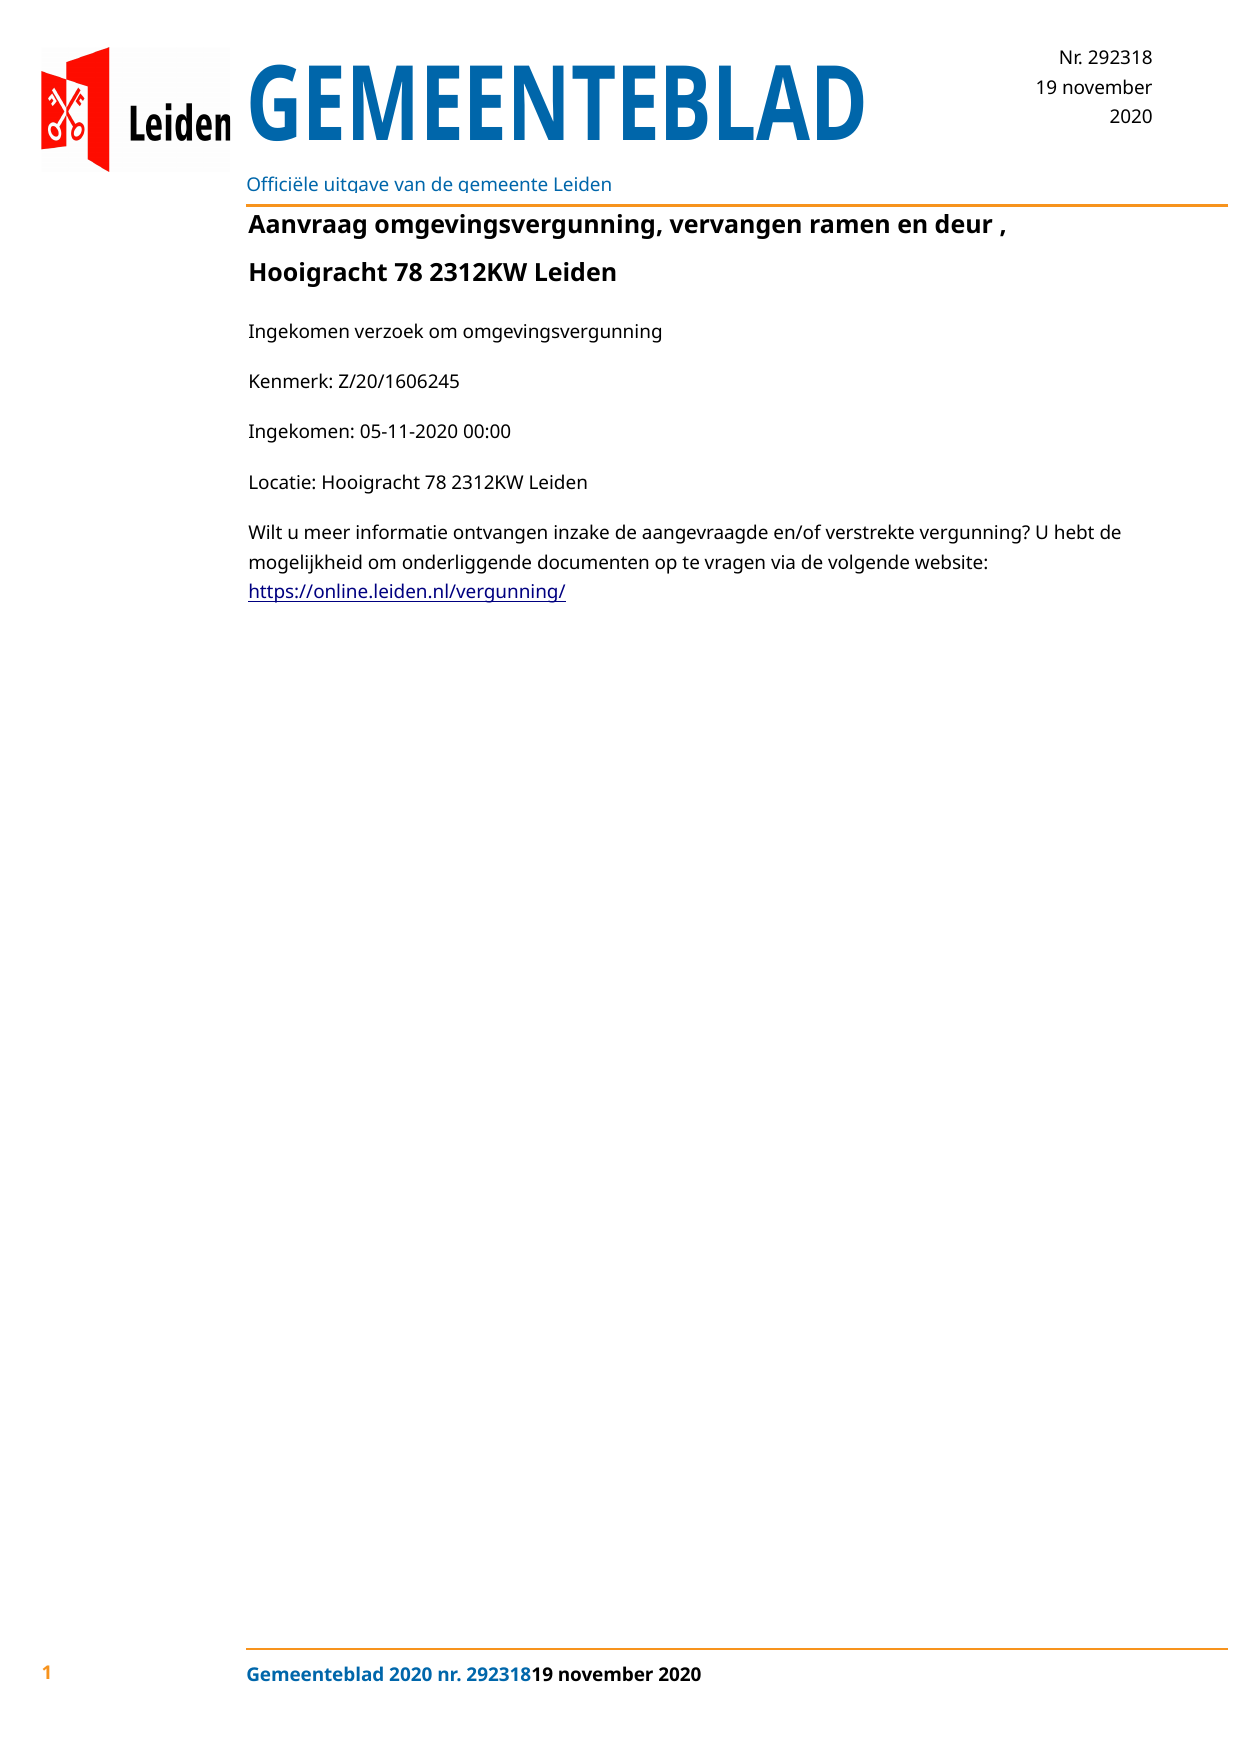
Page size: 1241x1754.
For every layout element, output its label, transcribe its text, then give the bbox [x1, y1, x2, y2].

text Aanvraag omgevingsvergunning, vervangen ramen en deur , Hooigracht 78 2312KW Leiden [248, 207, 1152, 288]
text Ingekomen: 05-11-2020 00:00 [248, 419, 1152, 444]
text Locatie: Hooigracht 78 2312KW Leiden [248, 469, 1152, 495]
text Ingekomen verzoek om omgevingsvergunning [248, 318, 1152, 344]
text Wilt u meer informatie ontvangen inzake de aangevraagde en/of verstrekte vergunning? U hebt de mogelijkheid om onderliggende documenten op te vragen via de volgende website: https://online.leiden.nl/vergunning/ [248, 519, 1152, 604]
picture [41, 47, 231, 172]
text Kenmerk: Z/20/1606245 [248, 368, 1152, 394]
